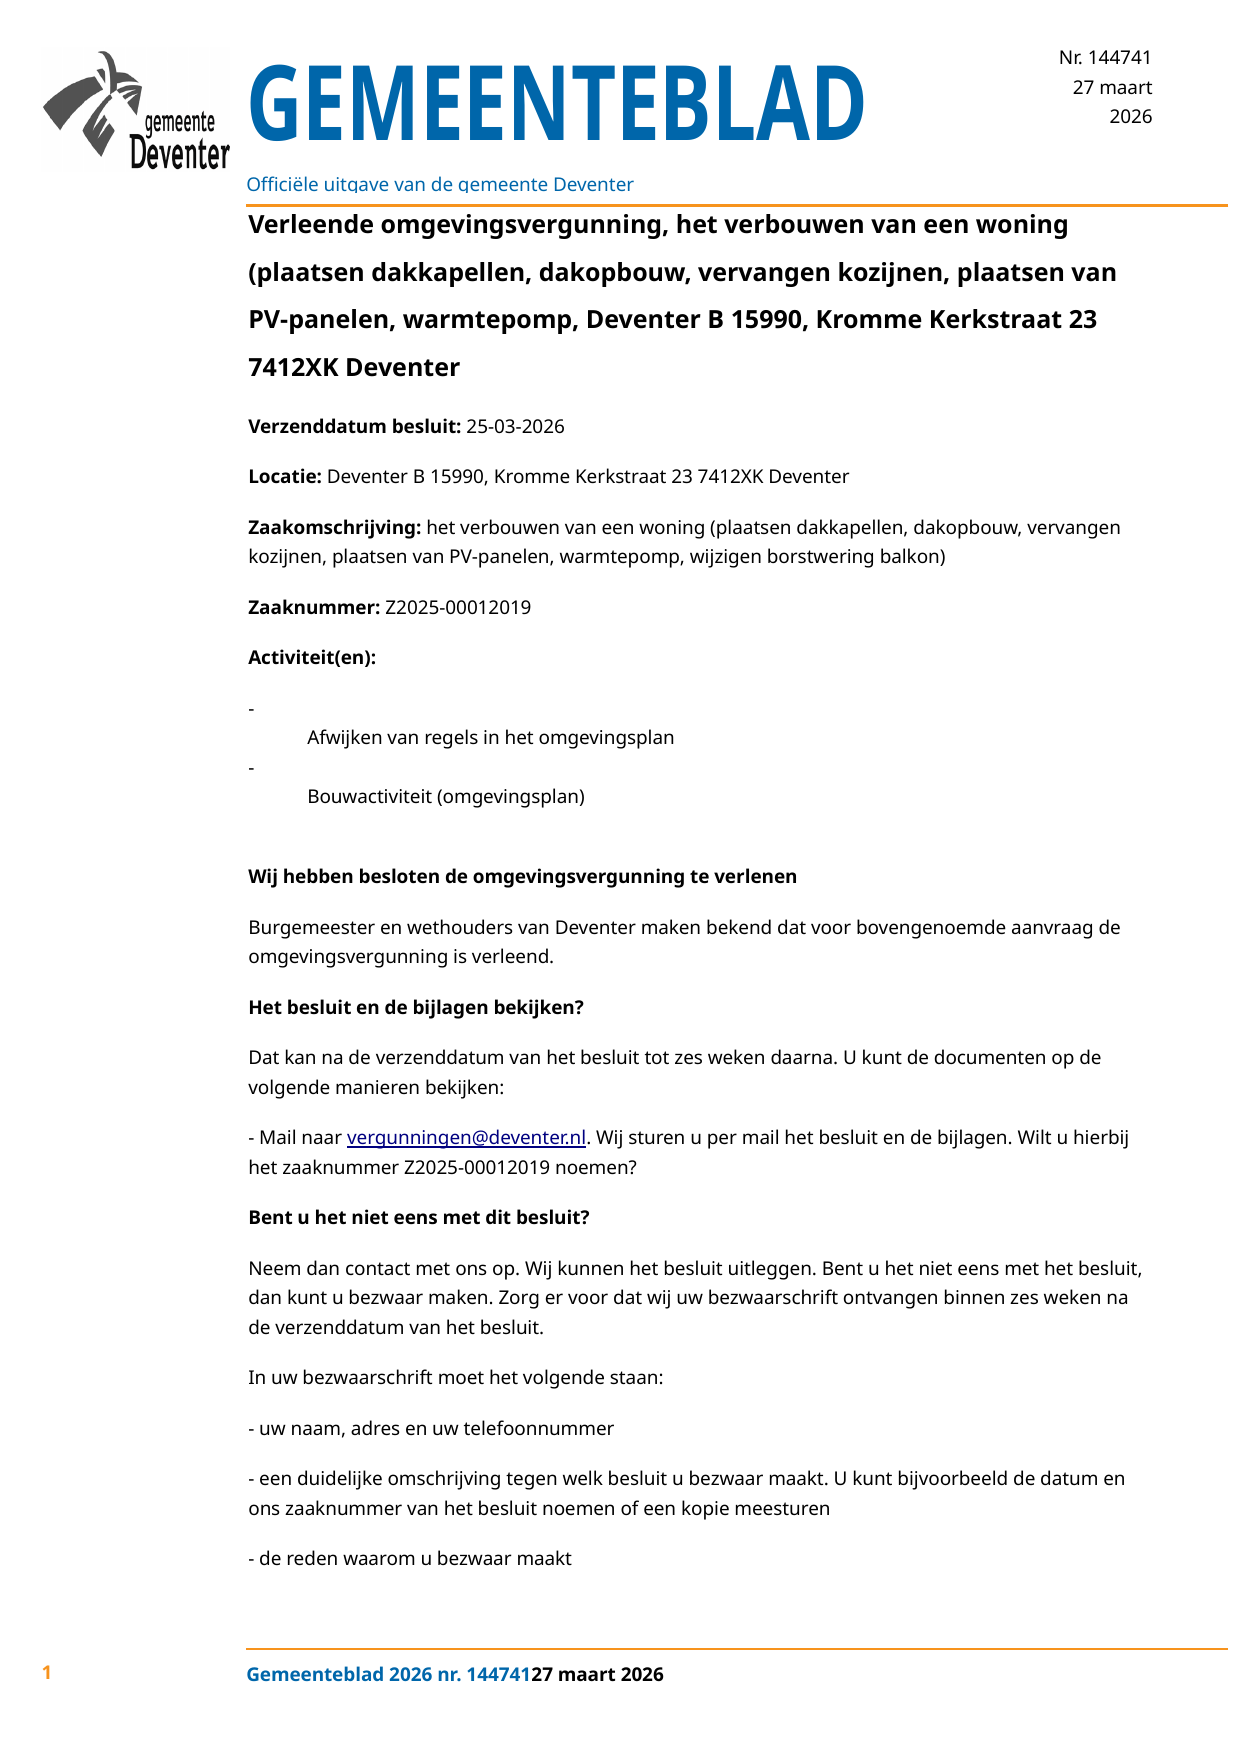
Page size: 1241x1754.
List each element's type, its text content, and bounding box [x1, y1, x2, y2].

text Neem dan contact met ons op. Wij kunnen het besluit uitleggen. Bent u het niet eens met het besluit, dan kunt u bezwaar maken. Zorg er voor dat wij uw bezwaarschrift ontvangen binnen zes weken na de verzenddatum van het besluit. [248, 1255, 1152, 1340]
text Verzenddatum besluit: 25-03-2026 [248, 413, 1152, 439]
text In uw bezwaarschrift moet het volgende staan: [248, 1364, 1152, 1390]
text - uw naam, adres en uw telefoonnummer [248, 1415, 1152, 1441]
list Afwijken van regels in het omgevingsplan [248, 724, 1152, 750]
text Bent u het niet eens met dit besluit? [248, 1204, 1152, 1230]
list Bouwactiviteit (omgevingsplan) [248, 783, 1152, 809]
text Dat kan na de verzenddatum van het besluit tot zes weken daarna. U kunt de documenten op de volgende manieren bekijken: [248, 1044, 1152, 1100]
text Activiteit(en): [248, 644, 1152, 670]
text Burgemeester en wethouders van Deventer maken bekend dat voor bovengenoemde aanvraag de omgevingsvergunning is verleend. [248, 914, 1152, 969]
text Zaakomschrijving: het verbouwen van een woning (plaatsen dakkapellen, dakopbouw, vervangen kozijnen, plaatsen van PV-panelen, warmtepomp, wijzigen borstwering balkon) [248, 514, 1152, 569]
text Verleende omgevingsvergunning, het verbouwen van een woning (plaatsen dakkapellen, dakopbouw, vervangen kozijnen, plaatsen van PV-panelen, warmtepomp, Deventer B 15990, Kromme Kerkstraat 23 7412XK Deventer [248, 207, 1152, 384]
text - een duidelijke omschrijving tegen welk besluit u bezwaar maakt. U kunt bijvoorbeeld de datum en ons zaaknummer van het besluit noemen of een kopie meesturen [248, 1465, 1152, 1521]
text Het besluit en de bijlagen bekijken? [248, 994, 1152, 1020]
text - de reden waarom u bezwaar maakt [248, 1545, 1152, 1571]
picture [41, 47, 231, 172]
text Locatie: Deventer B 15990, Kromme Kerkstraat 23 7412XK Deventer [248, 463, 1152, 489]
text Wij hebben besloten de omgevingsvergunning te verlenen [248, 863, 1152, 889]
text Zaaknummer: Z2025-00012019 [248, 594, 1152, 620]
text - Mail naar vergunningen@deventer.nl. Wij sturen u per mail het besluit en de bijlagen. Wilt u hierbij het zaaknummer Z2025-00012019 noemen? [248, 1124, 1152, 1180]
